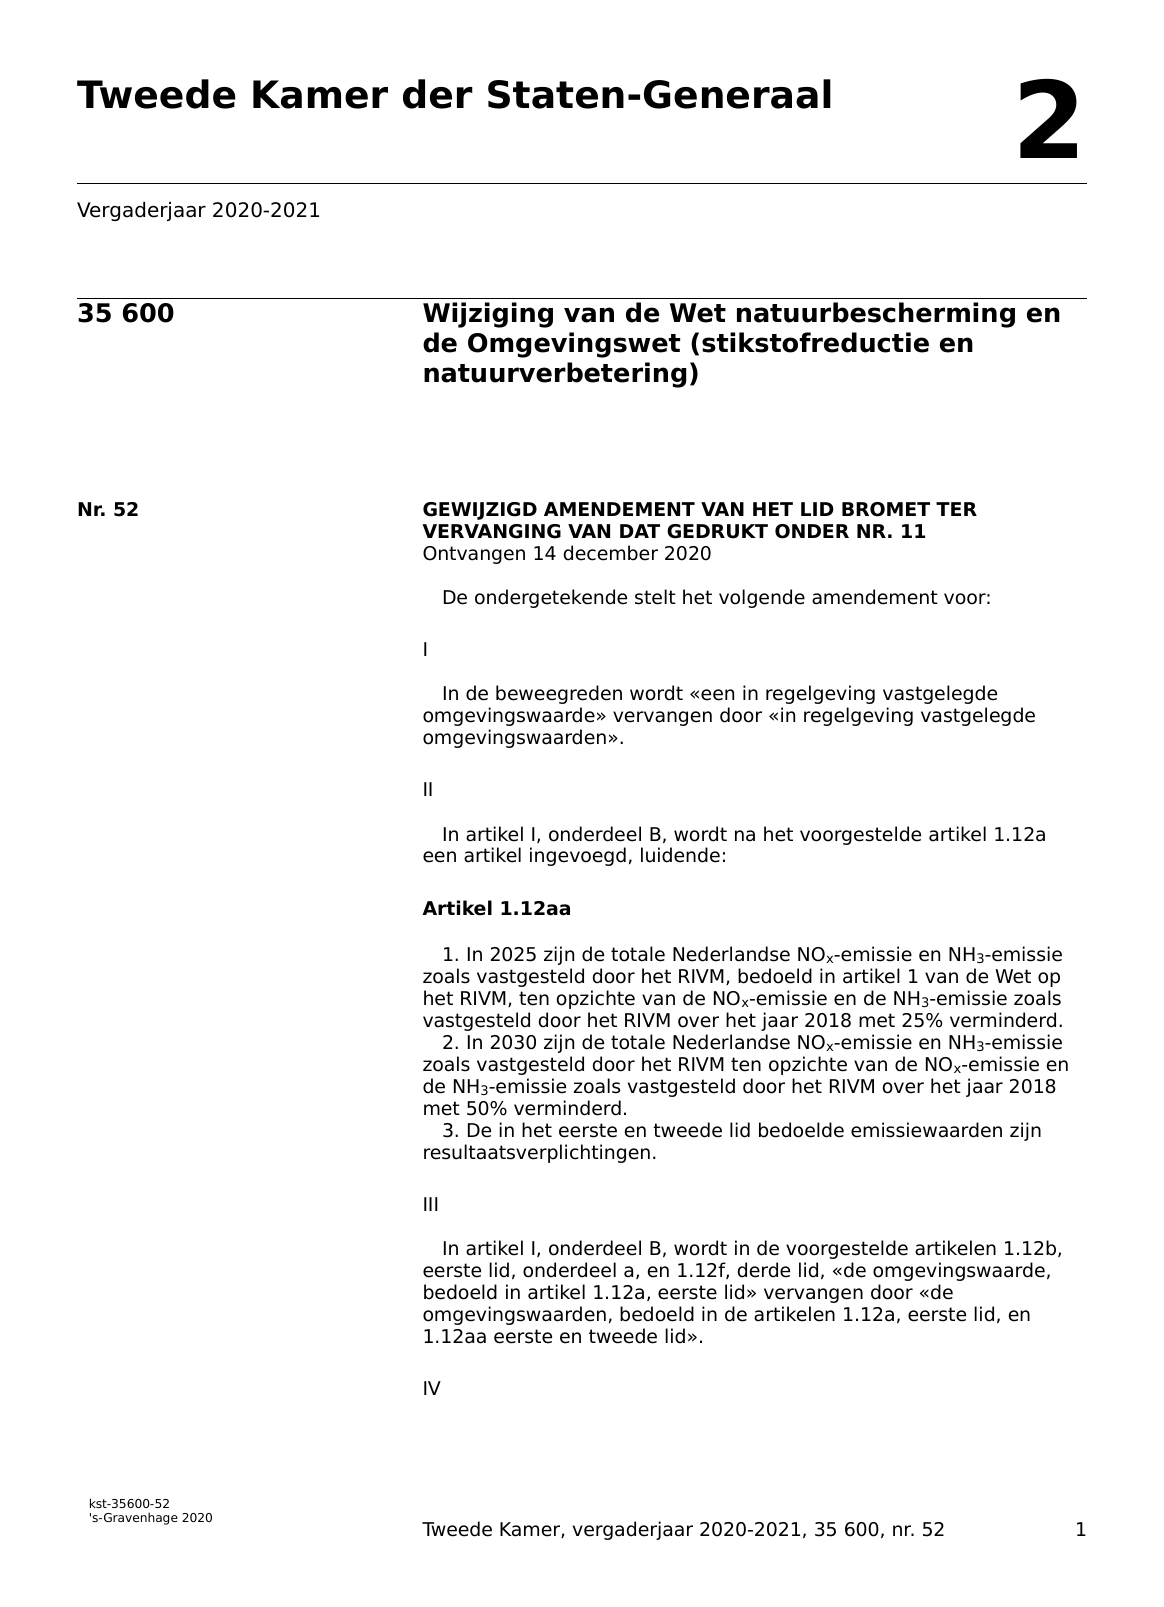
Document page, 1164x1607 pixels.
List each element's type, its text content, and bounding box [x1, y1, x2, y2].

subtitle Artikel 1.12aa [422, 897, 1087, 919]
text In de beweegreden wordt «een in regelgeving vastgelegde omgevingswaarde» vervangen door «in regelgeving vastgelegde omgevingswaarden». [422, 683, 1087, 749]
text In artikel I, onderdeel B, wordt na het voorgestelde artikel 1.12a een artikel ingevoegd, luidende: [422, 823, 1087, 867]
text 1. In 2025 zijn de totale Nederlandse NOx-emissie en NH3-emissie zoals vastgesteld door het RIVM, bedoeld in artikel 1 van de Wet op het RIVM, ten opzichte van de NOx-emissie en de NH3-emissie zoals vastgesteld door het RIVM over het jaar 2018 met 25% verminderd. [422, 944, 1087, 1032]
table_header 2 [886, 59, 1087, 183]
subtitle Nr. 52 GEWIJZIGD AMENDEMENT VAN HET LID BROMET TER VERVANGING VAN DAT GEDRUKT ONDER NR. 11 [77, 499, 1087, 543]
text kst-35600-52 [88, 1497, 323, 1511]
subtitle III [422, 1194, 1087, 1216]
text 's-Gravenhage 2020 [88, 1511, 323, 1525]
subtitle I [422, 639, 1087, 661]
text In artikel I, onderdeel B, wordt in de voorgestelde artikelen 1.12b, eerste lid, onderdeel a, en 1.12f, derde lid, «de omgevingswaarde, bedoeld in artikel 1.12a, eerste lid» vervangen door «de omgevingswaarden, bedoeld in de artikelen 1.12a, eerste lid, en 1.12aa eerste en tweede lid». [422, 1238, 1087, 1348]
table_cell Vergaderjaar 2020-2021 [77, 184, 1087, 298]
subtitle IV [422, 1378, 1087, 1400]
text Ontvangen 14 december 2020 [422, 543, 1087, 565]
text 2. In 2030 zijn de totale Nederlandse NOx-emissie en NH3-emissie zoals vastgesteld door het RIVM ten opzichte van de NOx-emissie en de NH3-emissie zoals vastgesteld door het RIVM over het jaar 2018 met 50% verminderd. [422, 1032, 1087, 1120]
subtitle 35 600 Wijziging van de Wet natuurbescherming en de Omgevingswet (stikstofreductie en natuurverbetering) [77, 299, 1087, 388]
table_header Tweede Kamer der Staten-Generaal [77, 59, 886, 183]
text 3. De in het eerste en tweede lid bedoelde emissiewaarden zijn resultaatsverplichtingen. [422, 1120, 1087, 1164]
subtitle II [422, 779, 1087, 801]
text De ondergetekende stelt het volgende amendement voor: [422, 587, 1087, 609]
